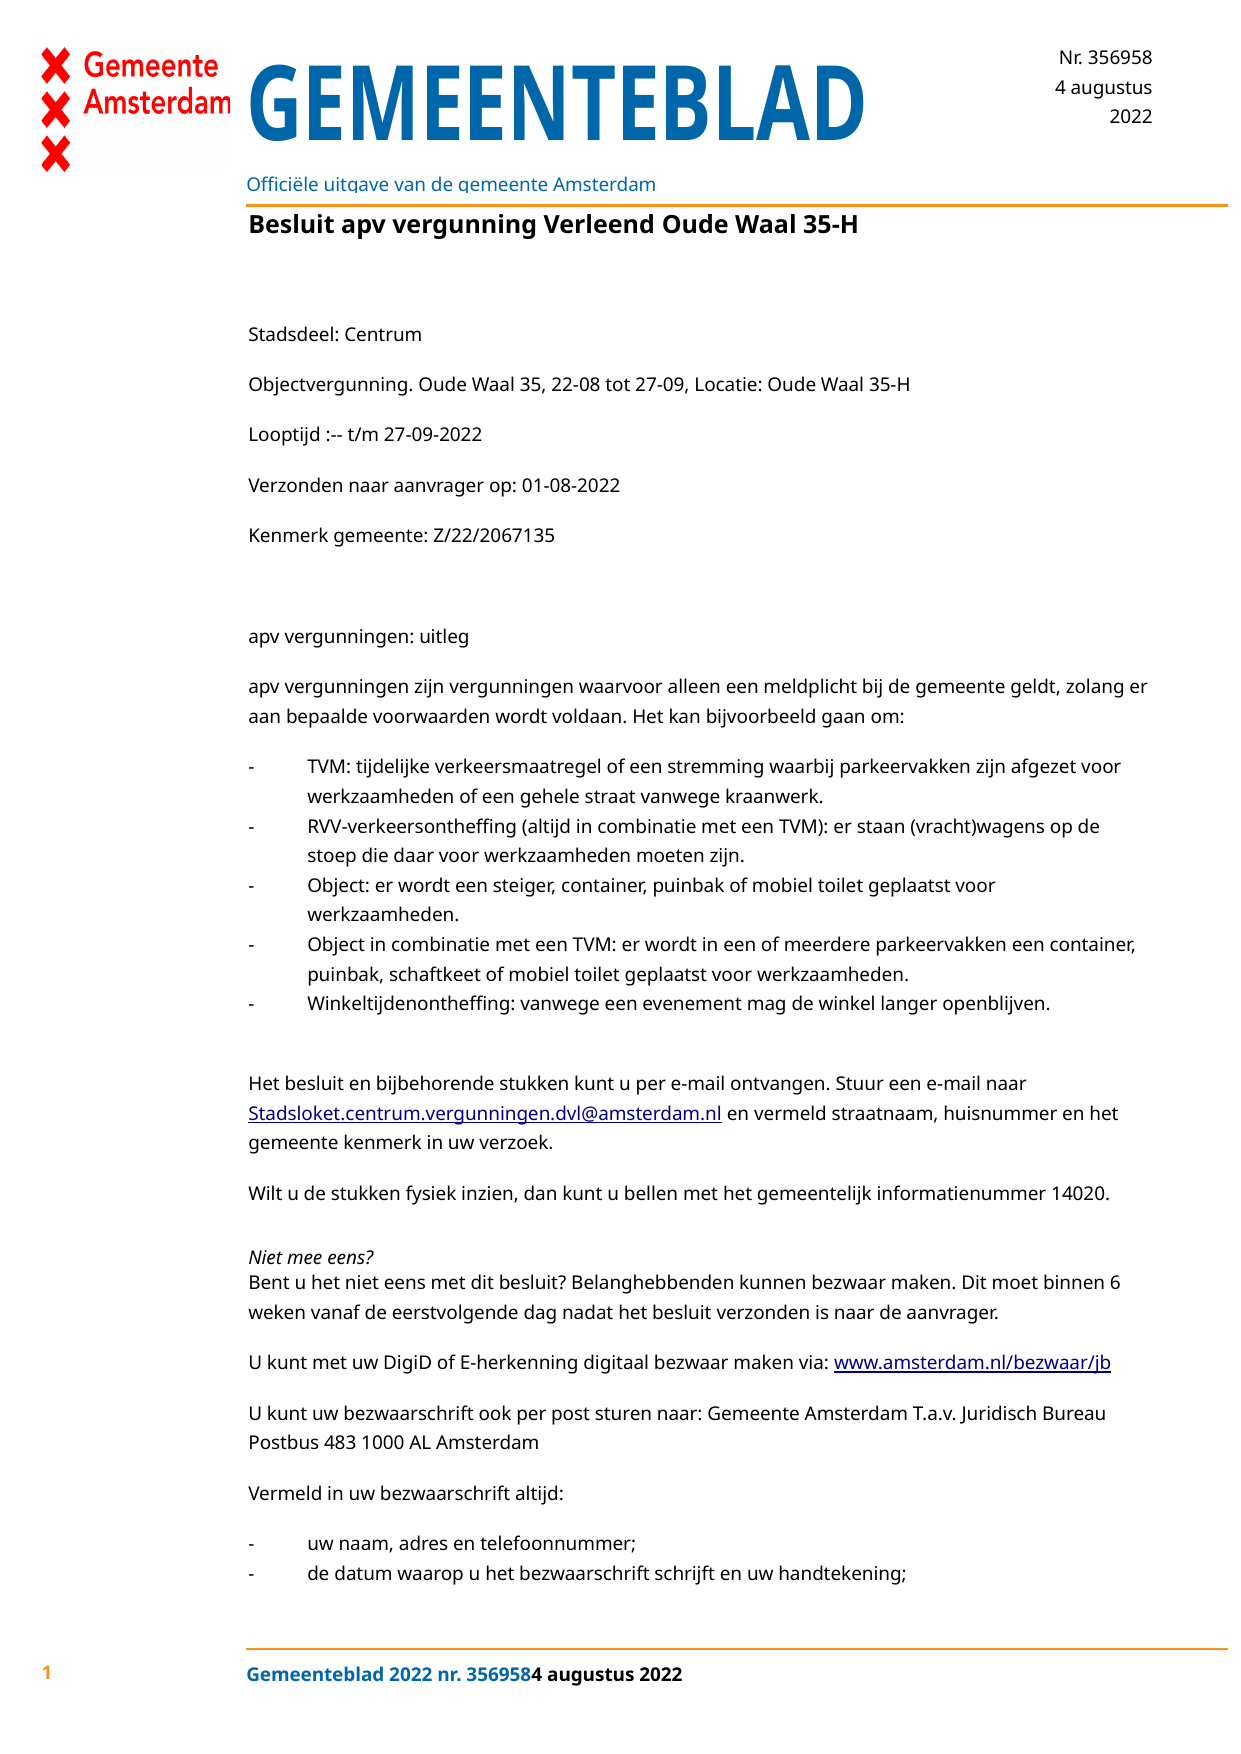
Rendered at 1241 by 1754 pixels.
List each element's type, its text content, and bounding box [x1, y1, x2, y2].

text apv vergunningen: uitleg [248, 623, 1152, 649]
text U kunt uw bezwaarschrift ook per post sturen naar: Gemeente Amsterdam T.a.v. Juridisch Bureau Postbus 483 1000 AL Amsterdam [248, 1400, 1152, 1455]
text Objectvergunning. Oude Waal 35, 22-08 tot 27-09, Locatie: Oude Waal 35-H [248, 371, 1152, 397]
text Niet mee eens? [248, 1244, 1152, 1269]
list de datum waarop u het bezwaarschrift schrijft en uw handtekening; [248, 1560, 1152, 1586]
text Wilt u de stukken fysiek inzien, dan kunt u bellen met het gemeentelijk informatienummer 14020. [248, 1180, 1152, 1206]
list Object: er wordt een steiger, container, puinbak of mobiel toilet geplaatst voor werkzaamheden. [248, 872, 1152, 927]
list Object in combinatie met een TVM: er wordt in een of meerdere parkeervakken een container, puinbak, schaftkeet of mobiel toilet geplaatst voor werkzaamheden. [248, 931, 1152, 986]
picture [41, 47, 231, 172]
text U kunt met uw DigiD of E-herkenning digitaal bezwaar maken via: www.amsterdam.nl/bezwaar/jb [248, 1349, 1152, 1375]
text Vermeld in uw bezwaarschrift altijd: [248, 1480, 1152, 1506]
list uw naam, adres en telefoonnummer; [248, 1530, 1152, 1556]
text Looptijd :-- t/m 27-09-2022 [248, 422, 1152, 447]
text Bent u het niet eens met dit besluit? Belanghebbenden kunnen bezwaar maken. Dit moet binnen 6 weken vanaf de eerstvolgende dag nadat het besluit verzonden is naar de aanvrager. [248, 1269, 1152, 1325]
list Winkeltijdenontheffing: vanwege een evenement mag de winkel langer openblijven. [248, 990, 1152, 1016]
list TVM: tijdelijke verkeersmaatregel of een stremming waarbij parkeervakken zijn afgezet voor werkzaamheden of een gehele straat vanwege kraanwerk. [248, 754, 1152, 809]
text Verzonden naar aanvrager op: 01-08-2022 [248, 472, 1152, 498]
text Het besluit en bijbehorende stukken kunt u per e-mail ontvangen. Stuur een e-mail naar Stadsloket.centrum.vergunningen.dvl@amsterdam.nl en vermeld straatnaam, huisnummer en het gemeente kenmerk in uw verzoek. [248, 1070, 1152, 1155]
text Besluit apv vergunning Verleend Oude Waal 35-H [248, 207, 1152, 241]
text Kenmerk gemeente: Z/22/2067135 [248, 522, 1152, 548]
text Stadsdeel: Centrum [248, 321, 1152, 346]
text apv vergunningen zijn vergunningen waarvoor alleen een meldplicht bij de gemeente geldt, zolang er aan bepaalde voorwaarden wordt voldaan. Het kan bijvoorbeeld gaan om: [248, 674, 1152, 729]
list RVV-verkeersontheffing (altijd in combinatie met een TVM): er staan (vracht)wagens op de stoep die daar voor werkzaamheden moeten zijn. [248, 813, 1152, 868]
